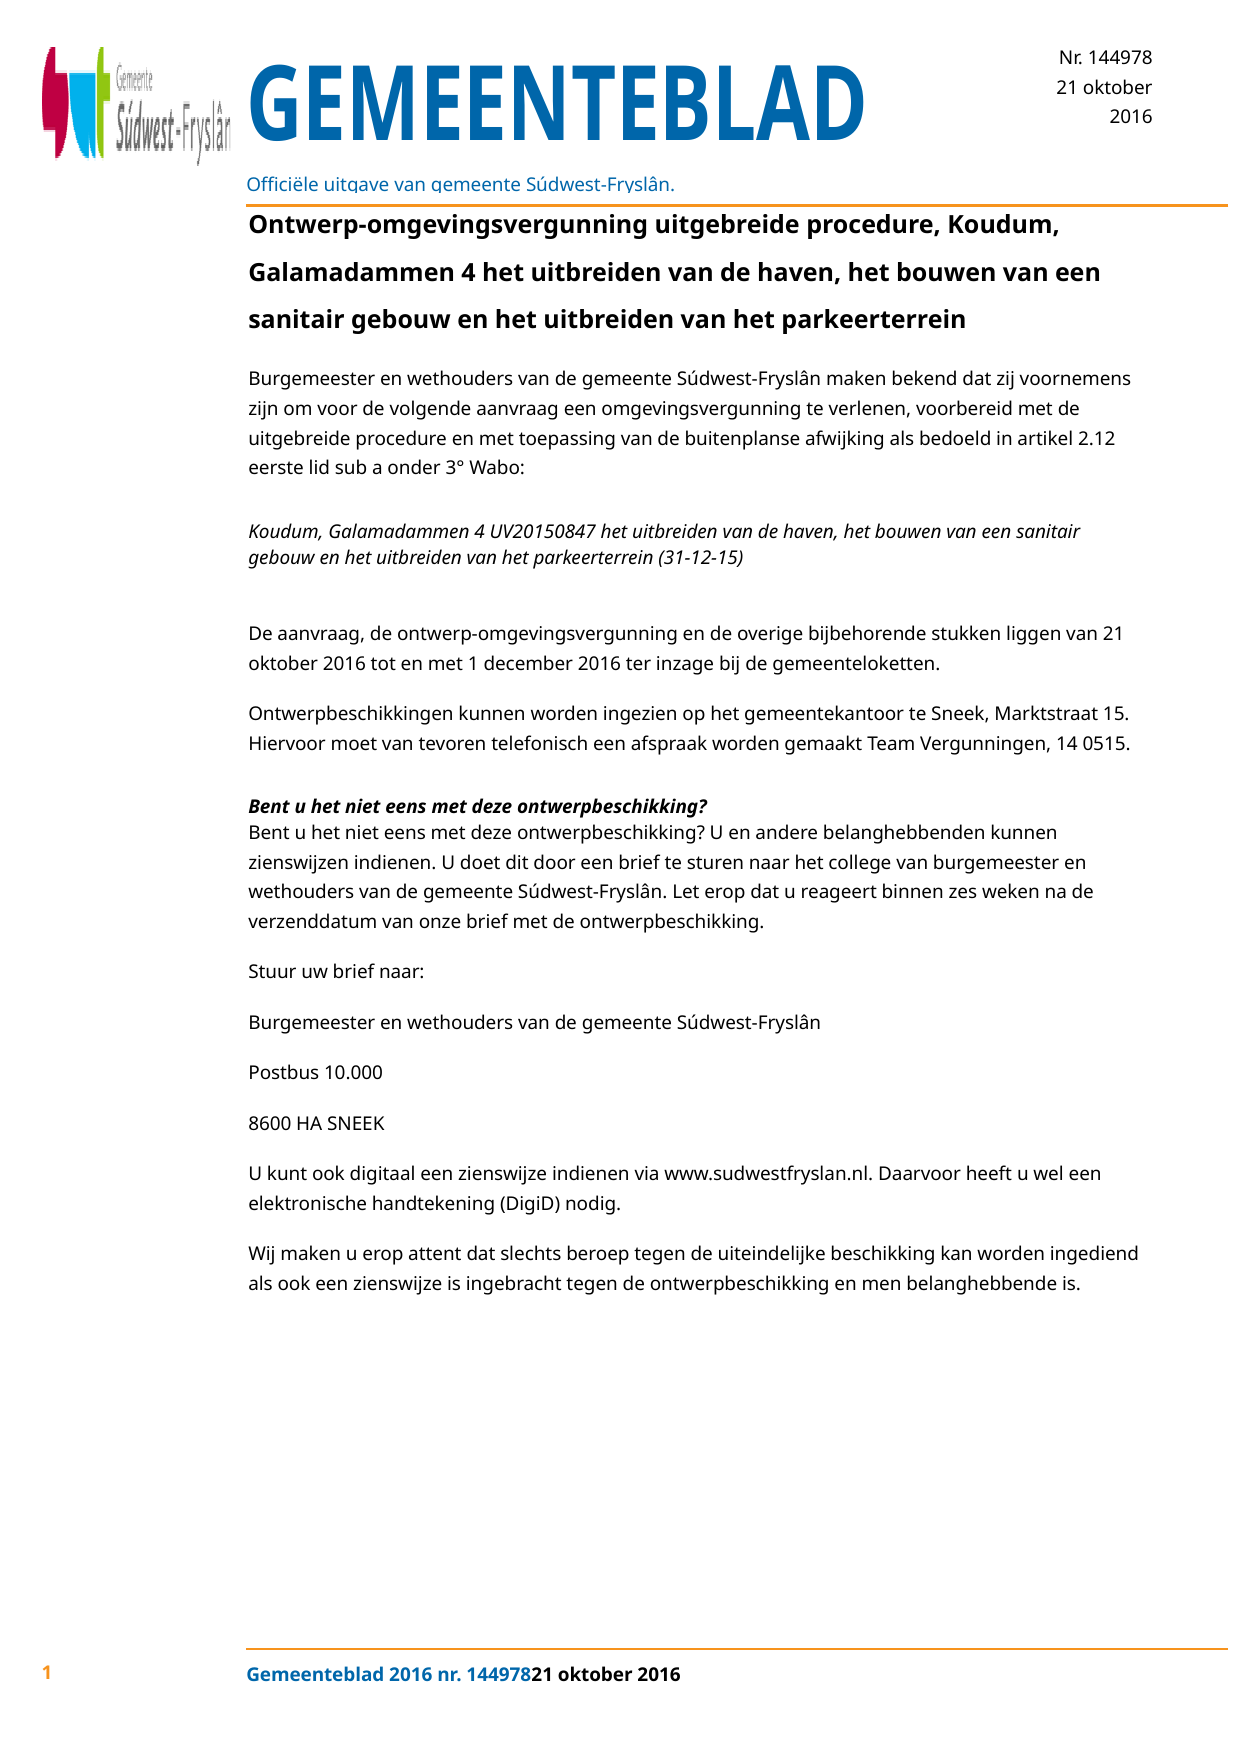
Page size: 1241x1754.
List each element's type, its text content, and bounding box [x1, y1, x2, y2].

text U kunt ook digitaal een zienswijze indienen via www.sudwestfryslan.nl. Daarvoor heeft u wel een elektronische handtekening (DigiD) nodig. [248, 1160, 1152, 1216]
text 8600 HA SNEEK [248, 1110, 1152, 1136]
text Postbus 10.000 [248, 1059, 1152, 1085]
text De aanvraag, de ontwerp-omgevingsvergunning en de overige bijbehorende stukken liggen van 21 oktober 2016 tot en met 1 december 2016 ter inzage bij de gemeenteloketten. [248, 620, 1152, 675]
text Stuur uw brief naar: [248, 958, 1152, 984]
text Ontwerpbeschikkingen kunnen worden ingezien op het gemeentekantoor te Sneek, Marktstraat 15. Hiervoor moet van tevoren telefonisch een afspraak worden gemaakt Team Vergunningen, 14 0515. [248, 700, 1152, 755]
picture [41, 47, 231, 172]
text Koudum, Galamadammen 4 UV20150847 het uitbreiden van de haven, het bouwen van een sanitair gebouw en het uitbreiden van het parkeerterrein (31-12-15) [248, 518, 1152, 570]
text Burgemeester en wethouders van de gemeente Súdwest-Fryslân maken bekend dat zij voornemens zijn om voor de volgende aanvraag een omgevingsvergunning te verlenen, voorbereid met de uitgebreide procedure en met toepassing van de buitenplanse afwijking als bedoeld in artikel 2.12 eerste lid sub a onder 3° Wabo: [248, 366, 1152, 480]
text Bent u het niet eens met deze ontwerpbeschikking? U en andere belanghebbenden kunnen zienswijzen indienen. U doet dit door een brief te sturen naar het college van burgemeester en wethouders van de gemeente Súdwest-Fryslân. Let erop dat u reageert binnen zes weken na de verzenddatum van onze brief met de ontwerpbeschikking. [248, 819, 1152, 934]
text Burgemeester en wethouders van de gemeente Súdwest-Fryslân [248, 1009, 1152, 1035]
text Bent u het niet eens met deze ontwerpbeschikking? [248, 794, 1152, 819]
text Ontwerp-omgevingsvergunning uitgebreide procedure, Koudum, Galamadammen 4 het uitbreiden van de haven, het bouwen van een sanitair gebouw en het uitbreiden van het parkeerterrein [248, 207, 1152, 336]
text Wij maken u erop attent dat slechts beroep tegen de uiteindelijke beschikking kan worden ingediend als ook een zienswijze is ingebracht tegen de ontwerpbeschikking en men belanghebbende is. [248, 1240, 1152, 1296]
